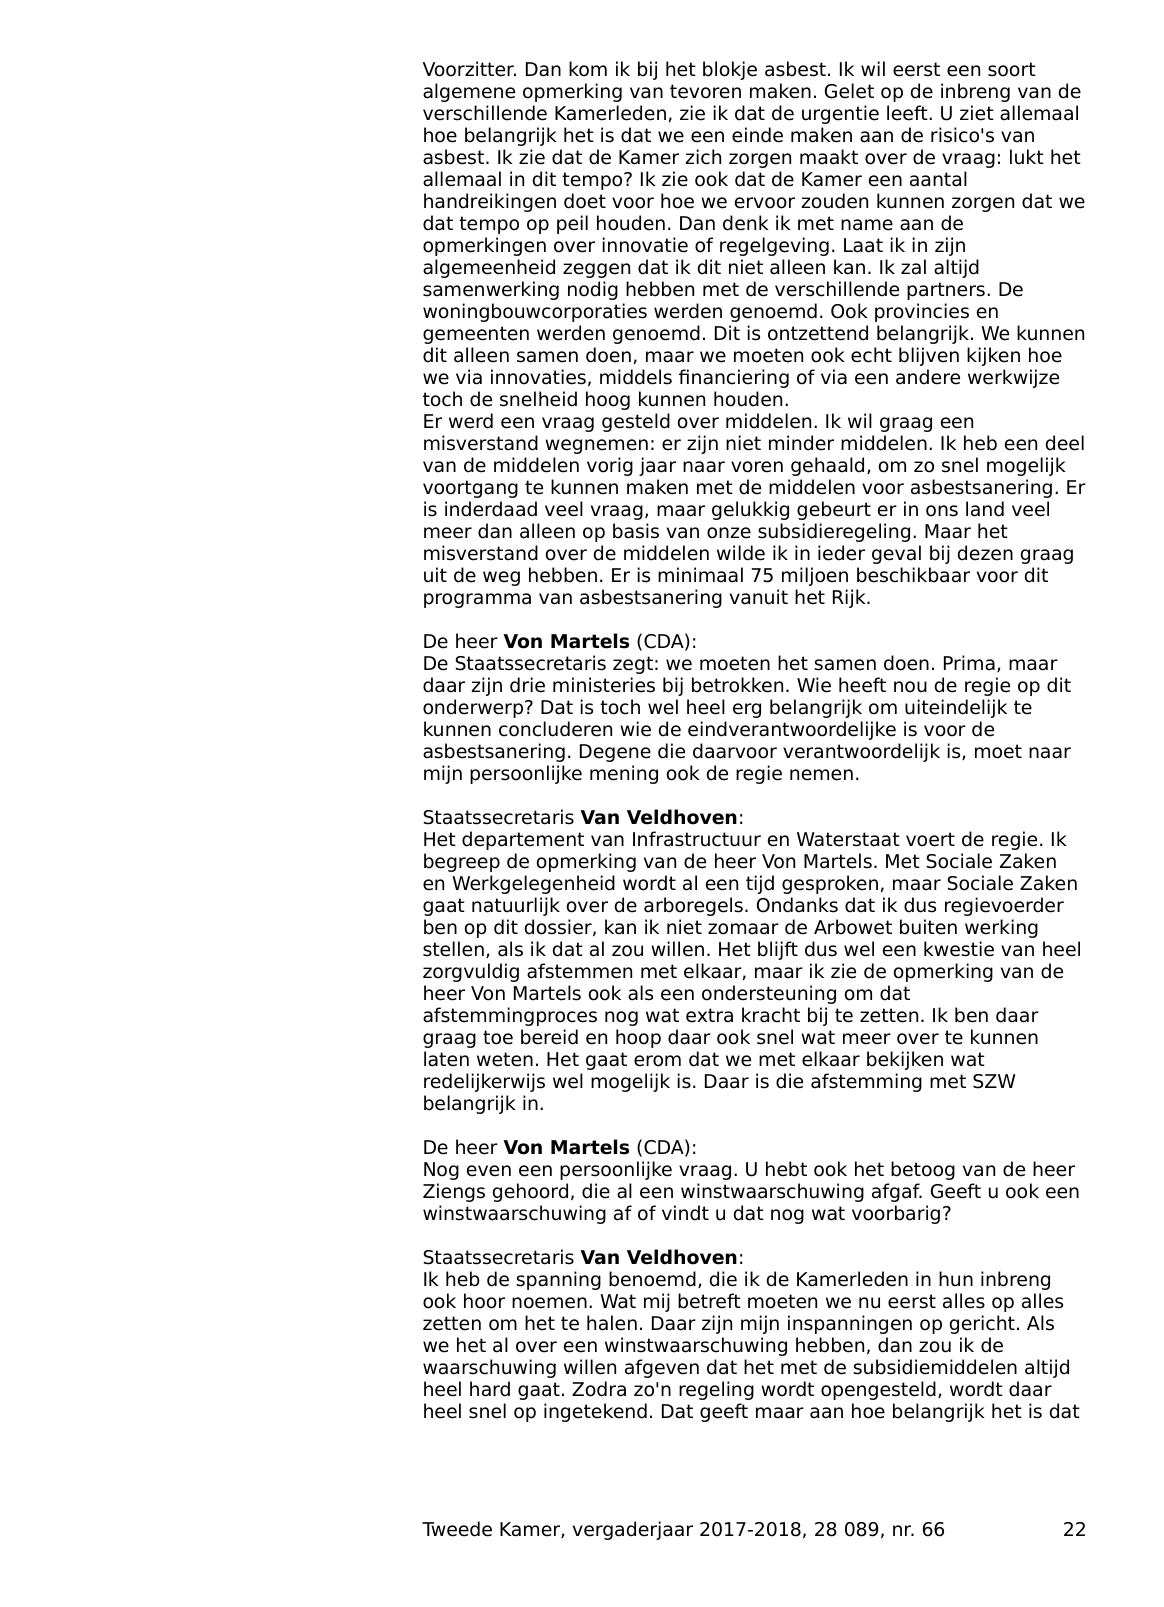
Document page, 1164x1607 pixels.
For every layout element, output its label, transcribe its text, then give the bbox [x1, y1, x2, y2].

text Er werd een vraag gesteld over middelen. Ik wil graag een misverstand wegnemen: er zijn niet minder middelen. Ik heb een deel van de middelen vorig jaar naar voren gehaald, om zo snel mogelijk voortgang te kunnen maken met de middelen voor asbestsanering. Er is inderdaad veel vraag, maar gelukkig gebeurt er in ons land veel meer dan alleen op basis van onze subsidieregeling. Maar het misverstand over de middelen wilde ik in ieder geval bij dezen graag uit de weg hebben. Er is minimaal 75 miljoen beschikbaar voor dit programma van asbestsanering vanuit het Rijk. [422, 411, 1087, 608]
text Ik heb de spanning benoemd, die ik de Kamerleden in hun inbreng ook hoor noemen. Wat mij betreft moeten we nu eerst alles op alles zetten om het te halen. Daar zijn mijn inspanningen op gericht. Als we het al over een winstwaarschuwing hebben, dan zou ik de waarschuwing willen afgeven dat het met de subsidiemiddelen altijd heel hard gaat. Zodra zo'n regeling wordt opengesteld, wordt daar heel snel op ingetekend. Dat geeft maar aan hoe belangrijk het is dat [422, 1269, 1087, 1423]
text Het departement van Infrastructuur en Waterstaat voert de regie. Ik begreep de opmerking van de heer Von Martels. Met Sociale Zaken en Werkgelegenheid wordt al een tijd gesproken, maar Sociale Zaken gaat natuurlijk over de arboregels. Ondanks dat ik dus regievoerder ben op dit dossier, kan ik niet zomaar de Arbowet buiten werking stellen, als ik dat al zou willen. Het blijft dus wel een kwestie van heel zorgvuldig afstemmen met elkaar, maar ik zie de opmerking van de heer Von Martels ook als een ondersteuning om dat afstemmingproces nog wat extra kracht bij te zetten. Ik ben daar graag toe bereid en hoop daar ook snel wat meer over te kunnen laten weten. Het gaat erom dat we met elkaar bekijken wat redelijkerwijs wel mogelijk is. Daar is die afstemming met SZW belangrijk in. [422, 829, 1087, 1114]
text De heer Von Martels (CDA): [422, 1137, 1087, 1159]
text Nog even een persoonlijke vraag. U hebt ook het betoog van de heer Ziengs gehoord, die al een winstwaarschuwing afgaf. Geeft u ook een winstwaarschuwing af of vindt u dat nog wat voorbarig? [422, 1159, 1087, 1224]
text De heer Von Martels (CDA): [422, 631, 1087, 653]
text Voorzitter. Dan kom ik bij het blokje asbest. Ik wil eerst een soort algemene opmerking van tevoren maken. Gelet op de inbreng van de verschillende Kamerleden, zie ik dat de urgentie leeft. U ziet allemaal hoe belangrijk het is dat we een einde maken aan de risico's van asbest. Ik zie dat de Kamer zich zorgen maakt over de vraag: lukt het allemaal in dit tempo? Ik zie ook dat de Kamer een aantal handreikingen doet voor hoe we ervoor zouden kunnen zorgen dat we dat tempo op peil houden. Dan denk ik met name aan de opmerkingen over innovatie of regelgeving. Laat ik in zijn algemeenheid zeggen dat ik dit niet alleen kan. Ik zal altijd samenwerking nodig hebben met de verschillende partners. De woningbouwcorporaties werden genoemd. Ook provincies en gemeenten werden genoemd. Dit is ontzettend belangrijk. We kunnen dit alleen samen doen, maar we moeten ook echt blijven kijken hoe we via innovaties, middels financiering of via een andere werkwijze toch de snelheid hoog kunnen houden. [422, 59, 1087, 411]
text De Staatssecretaris zegt: we moeten het samen doen. Prima, maar daar zijn drie ministeries bij betrokken. Wie heeft nou de regie op dit onderwerp? Dat is toch wel heel erg belangrijk om uiteindelijk te kunnen concluderen wie de eindverantwoordelijke is voor de asbestsanering. Degene die daarvoor verantwoordelijk is, moet naar mijn persoonlijke mening ook de regie nemen. [422, 653, 1087, 784]
text Staatssecretaris Van Veldhoven: [422, 807, 1087, 829]
text Staatssecretaris Van Veldhoven: [422, 1247, 1087, 1269]
